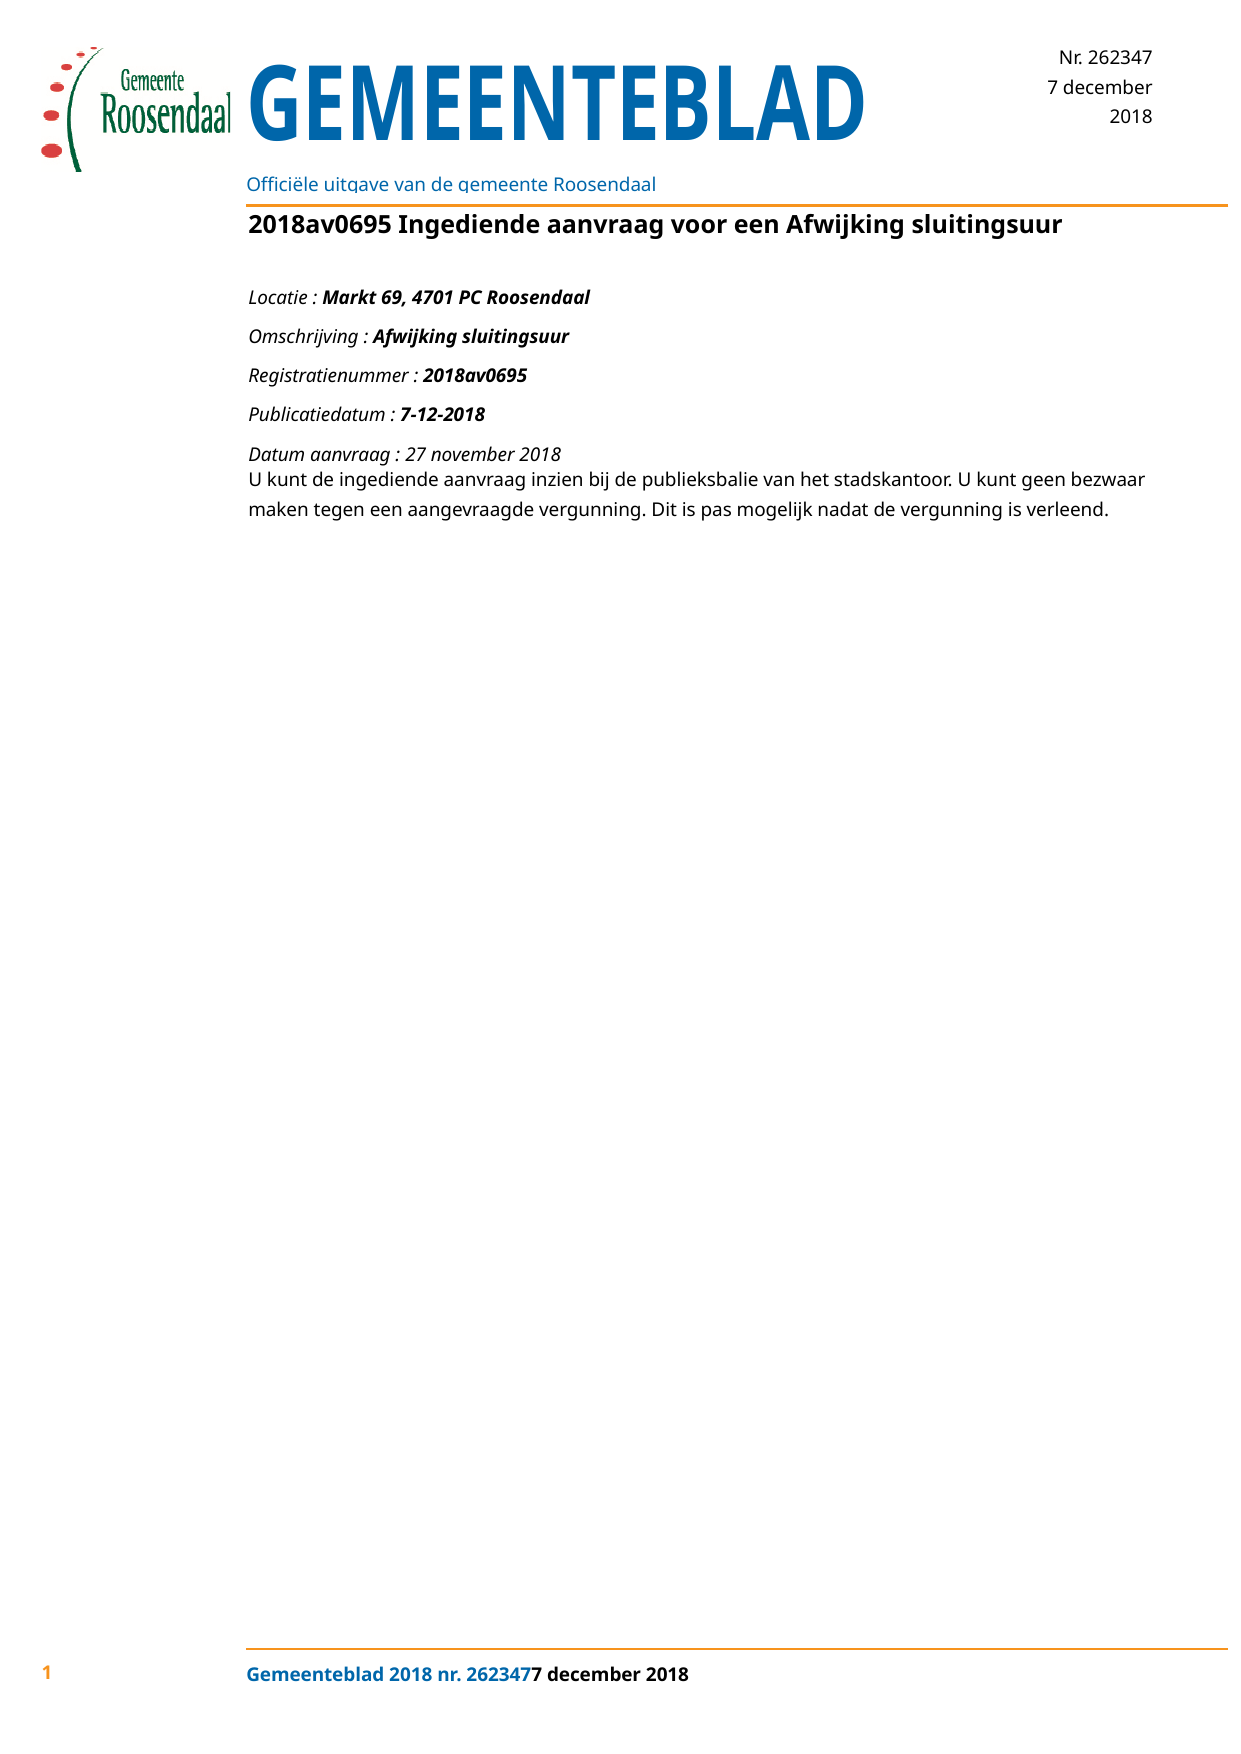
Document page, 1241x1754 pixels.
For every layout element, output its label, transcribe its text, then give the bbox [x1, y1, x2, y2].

text Registratienummer : 2018av0695 [248, 362, 1152, 388]
text Locatie : Markt 69, 4701 PC Roosendaal [248, 284, 1152, 309]
picture [41, 47, 231, 172]
text U kunt de ingediende aanvraag inzien bij de publieksbalie van het stadskantoor. U kunt geen bezwaar maken tegen een aangevraagde vergunning. Dit is pas mogelijk nadat de vergunning is verleend. [248, 467, 1152, 522]
text Publicatiedatum : 7-12-2018 [248, 402, 1152, 427]
text Omschrijving : Afwijking sluitingsuur [248, 323, 1152, 349]
text Datum aanvraag : 27 november 2018 [248, 441, 1152, 467]
text 2018av0695 Ingediende aanvraag voor een Afwijking sluitingsuur [248, 207, 1152, 241]
